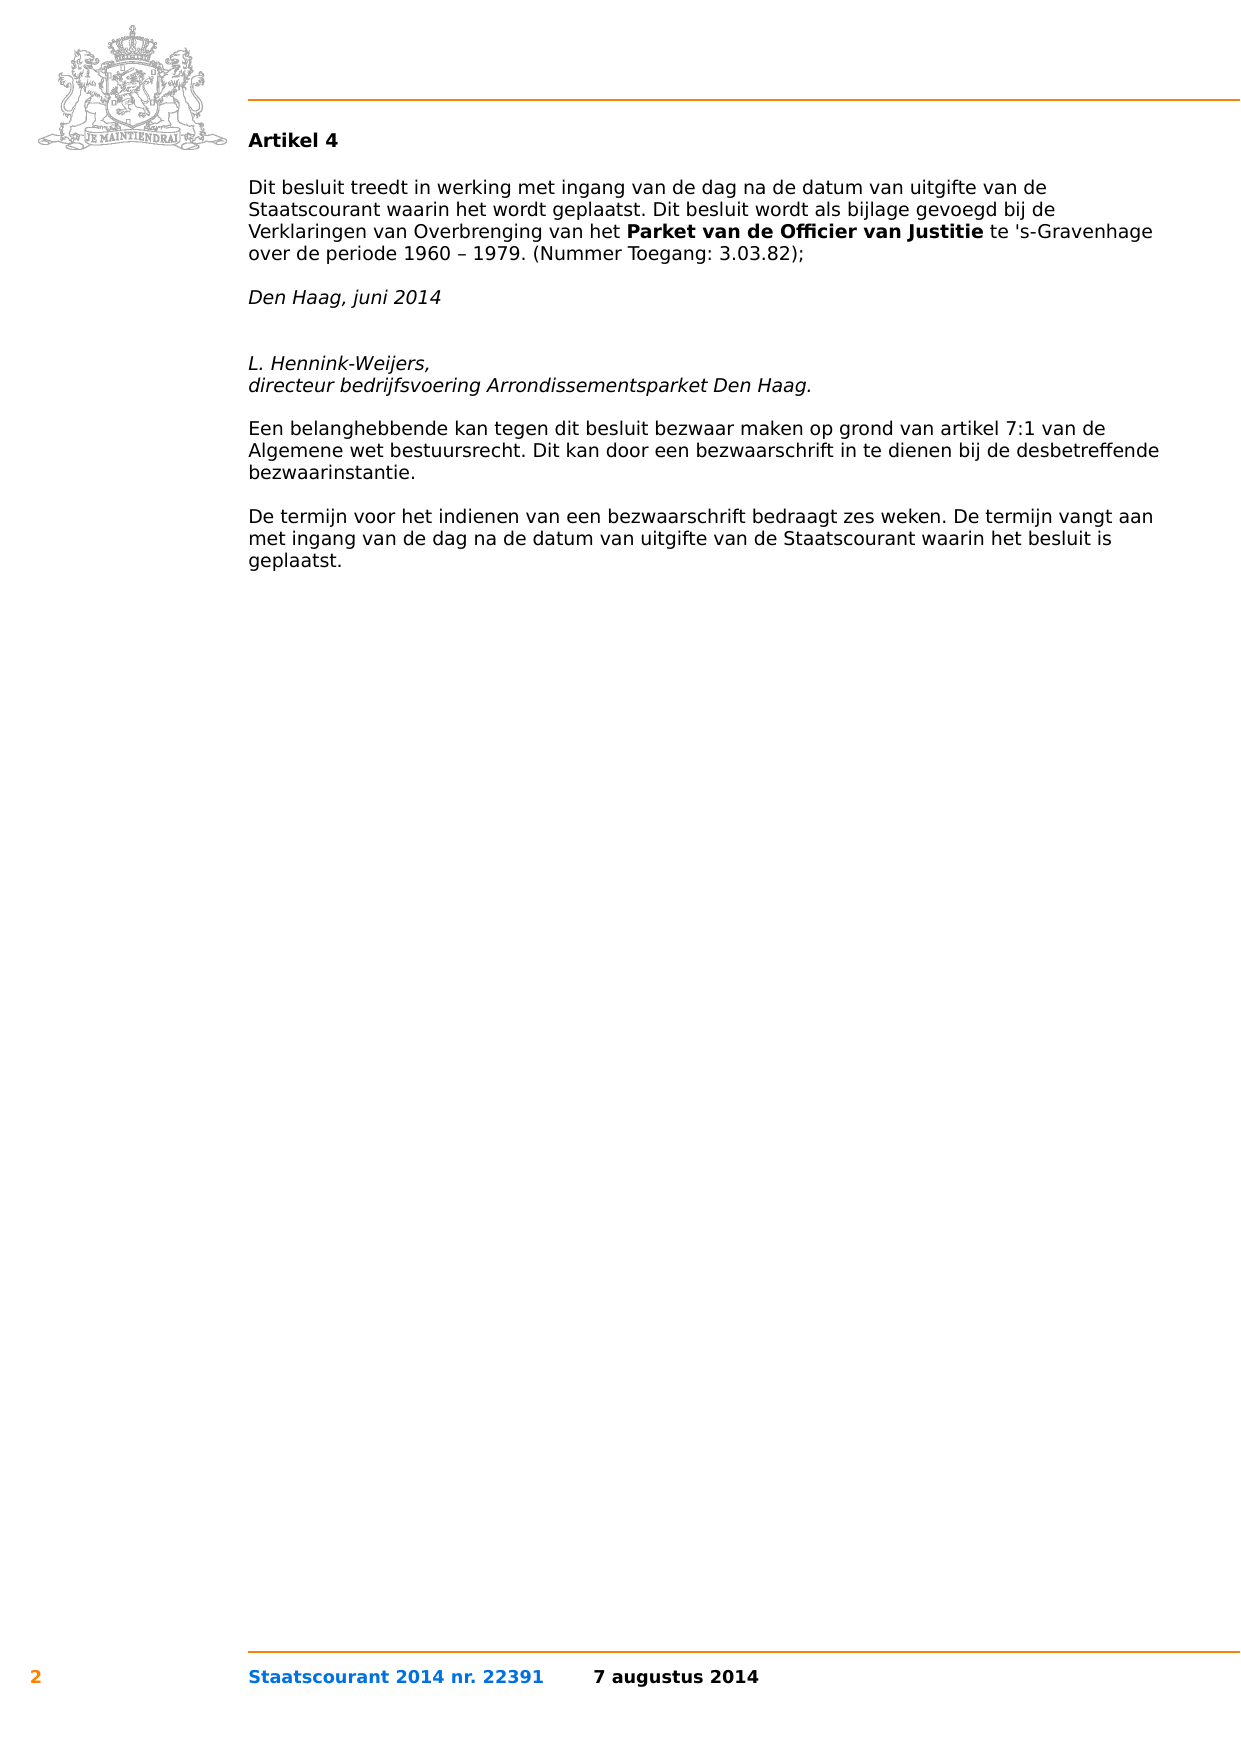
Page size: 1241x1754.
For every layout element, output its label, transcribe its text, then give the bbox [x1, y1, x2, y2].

text Een belanghebbende kan tegen dit besluit bezwaar maken op grond van artikel 7:1 van de Algemene wet bestuursrecht. Dit kan door een bezwaarschrift in te dienen bij de desbetreffende bezwaarinstantie. [248, 418, 1163, 484]
subtitle Artikel 4 [248, 130, 1163, 152]
text L. Hennink-Weijers, directeur bedrijfsvoering Arrondissementsparket Den Haag. [248, 331, 1163, 396]
text Den Haag, juni 2014 [248, 287, 1163, 309]
picture [38, 25, 227, 150]
text Dit besluit treedt in werking met ingang van de dag na de datum van uitgifte van de Staatscourant waarin het wordt geplaatst. Dit besluit wordt als bijlage gevoegd bij de Verklaringen van Overbrenging van het Parket van de Officier van Justitie te 's-Gravenhage over de periode 1960 – 1979. (Nummer Toegang: 3.03.82); [248, 177, 1163, 265]
text De termijn voor het indienen van een bezwaarschrift bedraagt zes weken. De termijn vangt aan met ingang van de dag na de datum van uitgifte van de Staatscourant waarin het besluit is geplaatst. [248, 506, 1163, 572]
